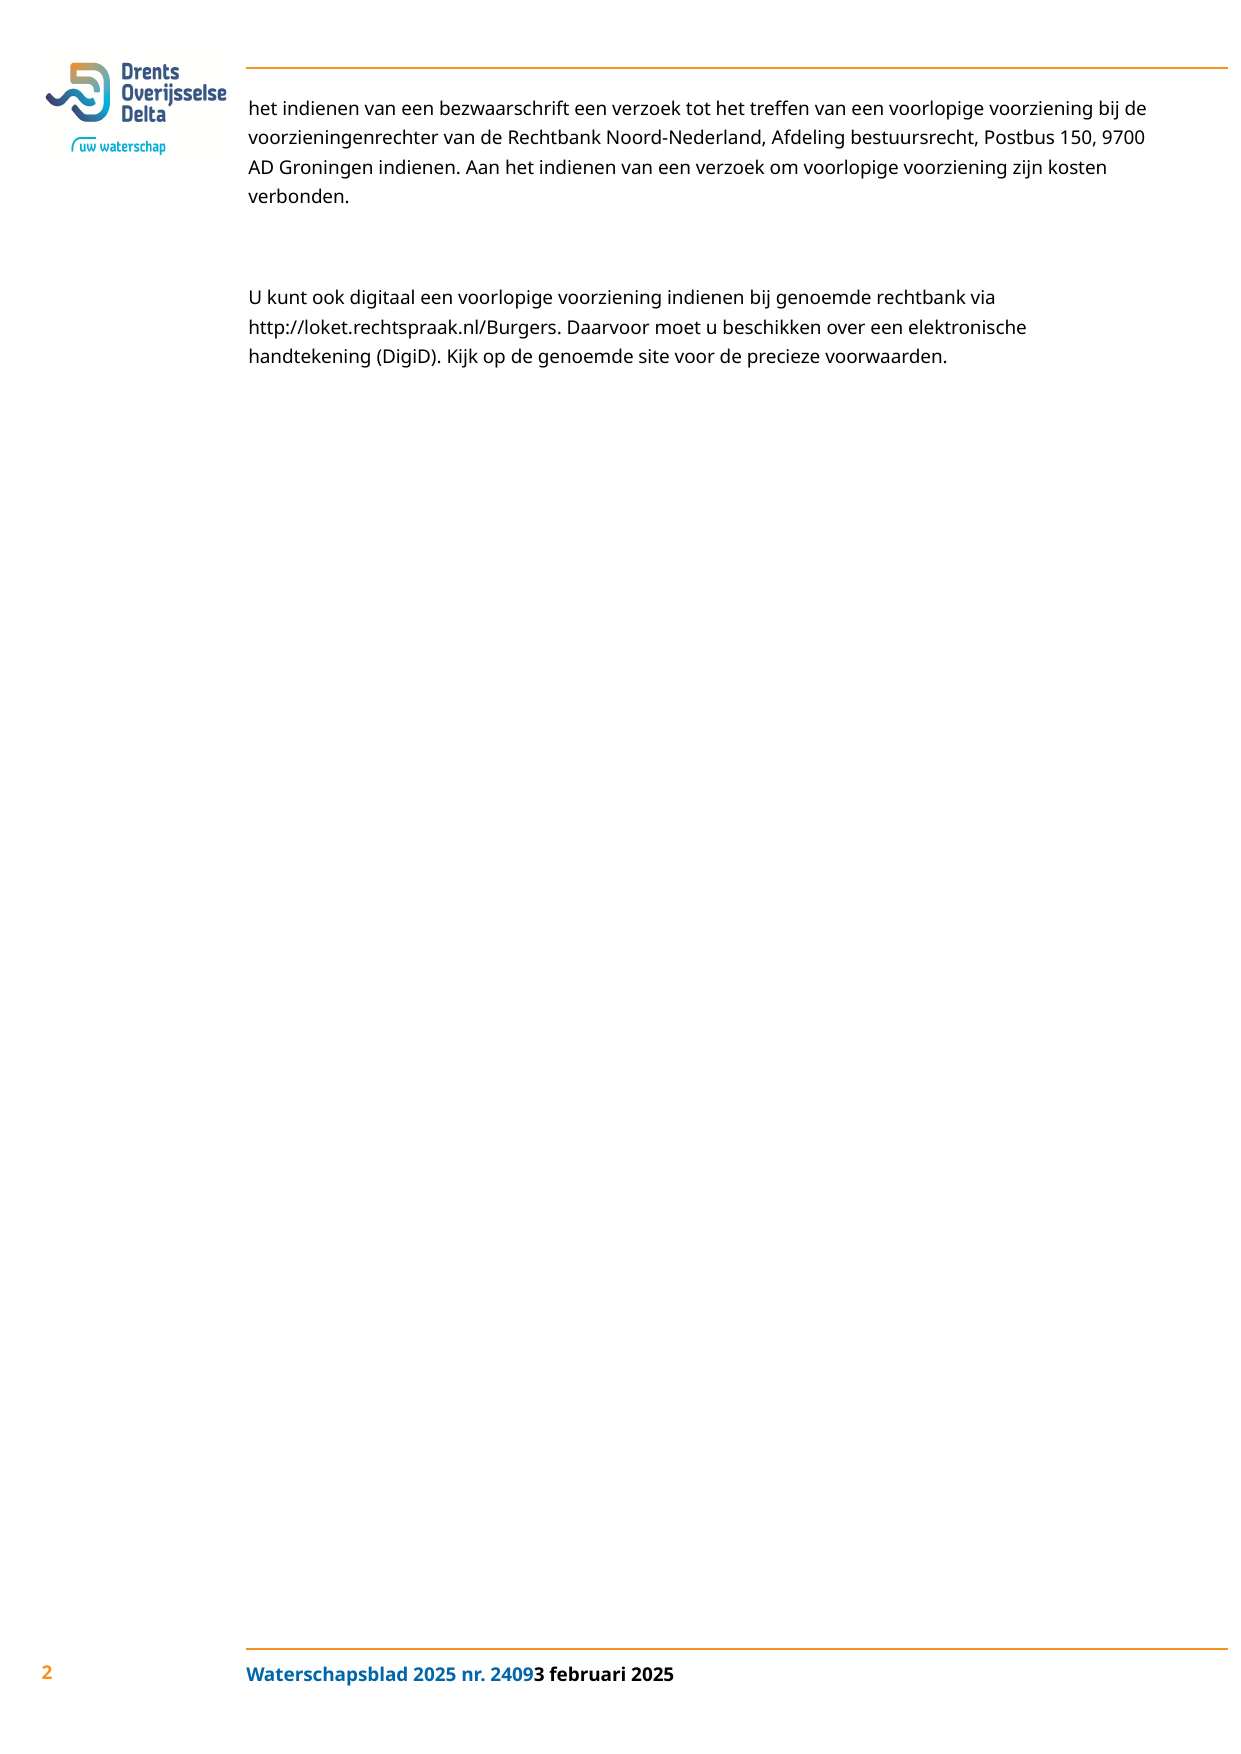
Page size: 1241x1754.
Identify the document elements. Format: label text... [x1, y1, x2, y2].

text U kunt ook digitaal een voorlopige voorziening indienen bij genoemde rechtbank via http://loket.rechtspraak.nl/Burgers. Daarvoor moet u beschikken over een elektronische handtekening (DigiD). Kijk op de genoemde site voor de precieze voorwaarden. [248, 284, 1152, 369]
picture [41, 47, 231, 172]
text het indienen van een bezwaarschrift een verzoek tot het treffen van een voorlopige voorziening bij de voorzieningenrechter van de Rechtbank Noord-Nederland, Afdeling bestuursrecht, Postbus 150, 9700 AD Groningen indienen. Aan het indienen van een verzoek om voorlopige voorziening zijn kosten verbonden. [248, 95, 1152, 209]
